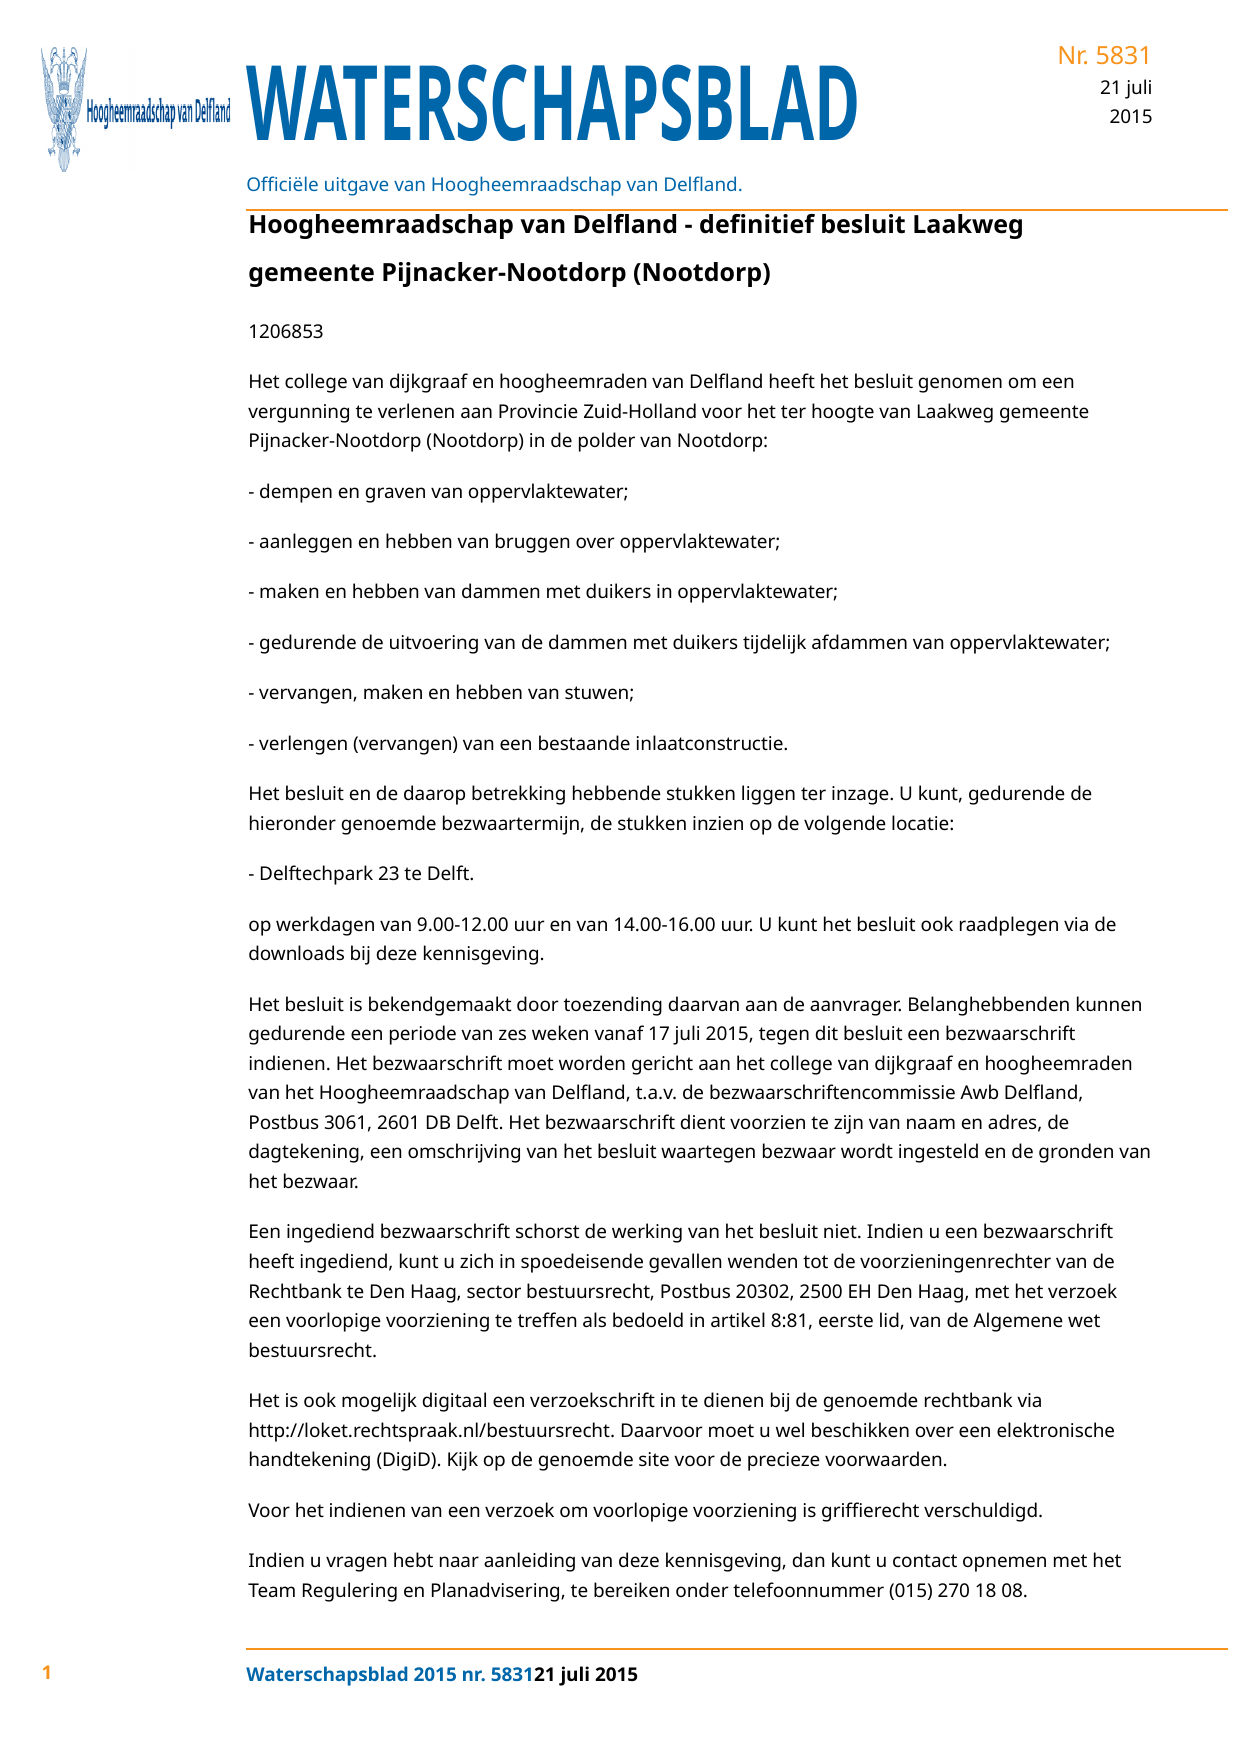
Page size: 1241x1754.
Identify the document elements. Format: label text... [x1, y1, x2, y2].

text Indien u vragen hebt naar aanleiding van deze kennisgeving, dan kunt u contact opnemen met het Team Regulering en Planadvisering, te bereiken onder telefoonnummer (015) 270 18 08. [248, 1547, 1152, 1603]
text - gedurende de uitvoering van de dammen met duikers tijdelijk afdammen van oppervlaktewater; [248, 629, 1152, 655]
text - aanleggen en hebben van bruggen over oppervlaktewater; [248, 528, 1152, 554]
text - vervangen, maken en hebben van stuwen; [248, 679, 1152, 705]
text - verlengen (vervangen) van een bestaande inlaatconstructie. [248, 730, 1152, 756]
text Het college van dijkgraaf en hoogheemraden van Delfland heeft het besluit genomen om een vergunning te verlenen aan Provincie Zuid-Holland voor het ter hoogte van Laakweg gemeente Pijnacker-Nootdorp (Nootdorp) in de polder van Nootdorp: [248, 368, 1152, 453]
text - Delftechpark 23 te Delft. [248, 860, 1152, 886]
text - maken en hebben van dammen met duikers in oppervlaktewater; [248, 579, 1152, 604]
text Hoogheemraadschap van Delfland - definitief besluit Laakweg gemeente Pijnacker-Nootdorp (Nootdorp) [248, 211, 1152, 288]
text Het besluit en de daarop betrekking hebbende stukken liggen ter inzage. U kunt, gedurende de hieronder genoemde bezwaartermijn, de stukken inzien op de volgende locatie: [248, 780, 1152, 836]
picture [41, 47, 231, 172]
text op werkdagen van 9.00-12.00 uur en van 14.00-16.00 uur. U kunt het besluit ook raadplegen via de downloads bij deze kennisgeving. [248, 911, 1152, 966]
text Het is ook mogelijk digitaal een verzoekschrift in te dienen bij de genoemde rechtbank via http://loket.rechtspraak.nl/bestuursrecht. Daarvoor moet u wel beschikken over een elektronische handtekening (DigiD). Kijk op de genoemde site voor de precieze voorwaarden. [248, 1387, 1152, 1472]
text Het besluit is bekendgemaakt door toezending daarvan aan de aanvrager. Belanghebbenden kunnen gedurende een periode van zes weken vanaf 17 juli 2015, tegen dit besluit een bezwaarschrift indienen. Het bezwaarschrift moet worden gericht aan het college van dijkgraaf en hoogheemraden van het Hoogheemraadschap van Delfland, t.a.v. de bezwaarschriftencommissie Awb Delfland, Postbus 3061, 2601 DB Delft. Het bezwaarschrift dient voorzien te zijn van naam en adres, de dagtekening, een omschrijving van het besluit waartegen bezwaar wordt ingesteld en de gronden van het bezwaar. [248, 991, 1152, 1194]
text - dempen en graven van oppervlaktewater; [248, 478, 1152, 504]
text Voor het indienen van een verzoek om voorlopige voorziening is griffierecht verschuldigd. [248, 1497, 1152, 1523]
text 1206853 [248, 318, 1152, 344]
text Een ingediend bezwaarschrift schorst de werking van het besluit niet. Indien u een bezwaarschrift heeft ingediend, kunt u zich in spoedeisende gevallen wenden tot de voorzieningenrechter van de Rechtbank te Den Haag, sector bestuursrecht, Postbus 20302, 2500 EH Den Haag, met het verzoek een voorlopige voorziening te treffen als bedoeld in artikel 8:81, eerste lid, van de Algemene wet bestuursrecht. [248, 1219, 1152, 1363]
